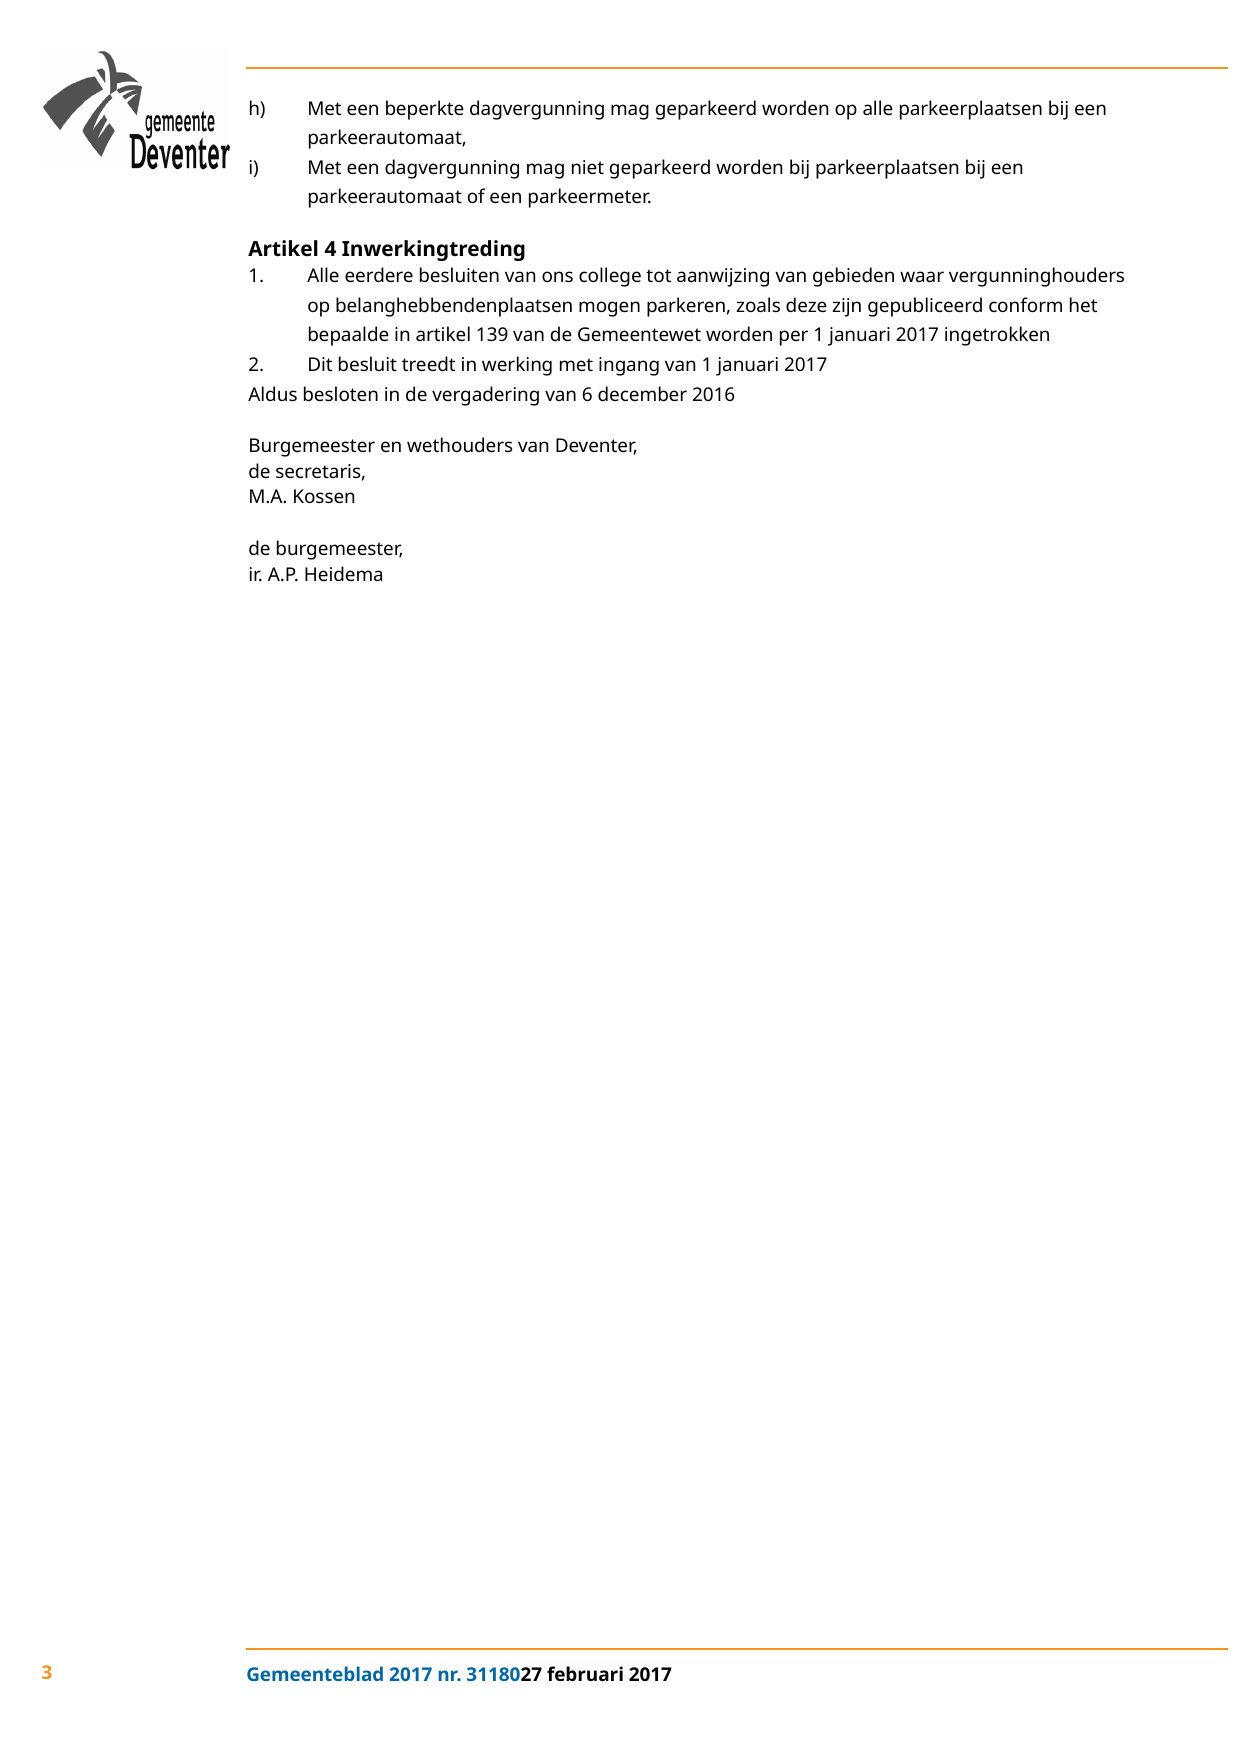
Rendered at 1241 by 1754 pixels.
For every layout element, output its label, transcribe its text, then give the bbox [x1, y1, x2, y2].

text Aldus besloten in de vergadering van 6 december 2016 [248, 381, 1152, 406]
list Met een beperkte dagvergunning mag geparkeerd worden op alle parkeerplaatsen bij een parkeerautomaat, [248, 95, 1152, 150]
text Burgemeester en wethouders van Deventer, [248, 432, 1152, 458]
list Dit besluit treedt in werking met ingang van 1 januari 2017 [248, 351, 1152, 377]
text ir. A.P. Heidema [248, 561, 1152, 587]
text de secretaris, [248, 458, 1152, 484]
list Alle eerdere besluiten van ons college tot aanwijzing van gebieden waar vergunninghouders op belanghebbendenplaatsen mogen parkeren, zoals deze zijn gepubliceerd conform het bepaalde in artikel 139 van de Gemeentewet worden per 1 januari 2017 ingetrokken [248, 262, 1152, 347]
text M.A. Kossen [248, 484, 1152, 509]
picture [41, 47, 231, 172]
text de burgemeester, [248, 535, 1152, 561]
list Met een dagvergunning mag niet geparkeerd worden bij parkeerplaatsen bij een parkeerautomaat of een parkeermeter. [248, 154, 1152, 209]
text Artikel 4 Inwerkingtreding [248, 234, 1152, 262]
